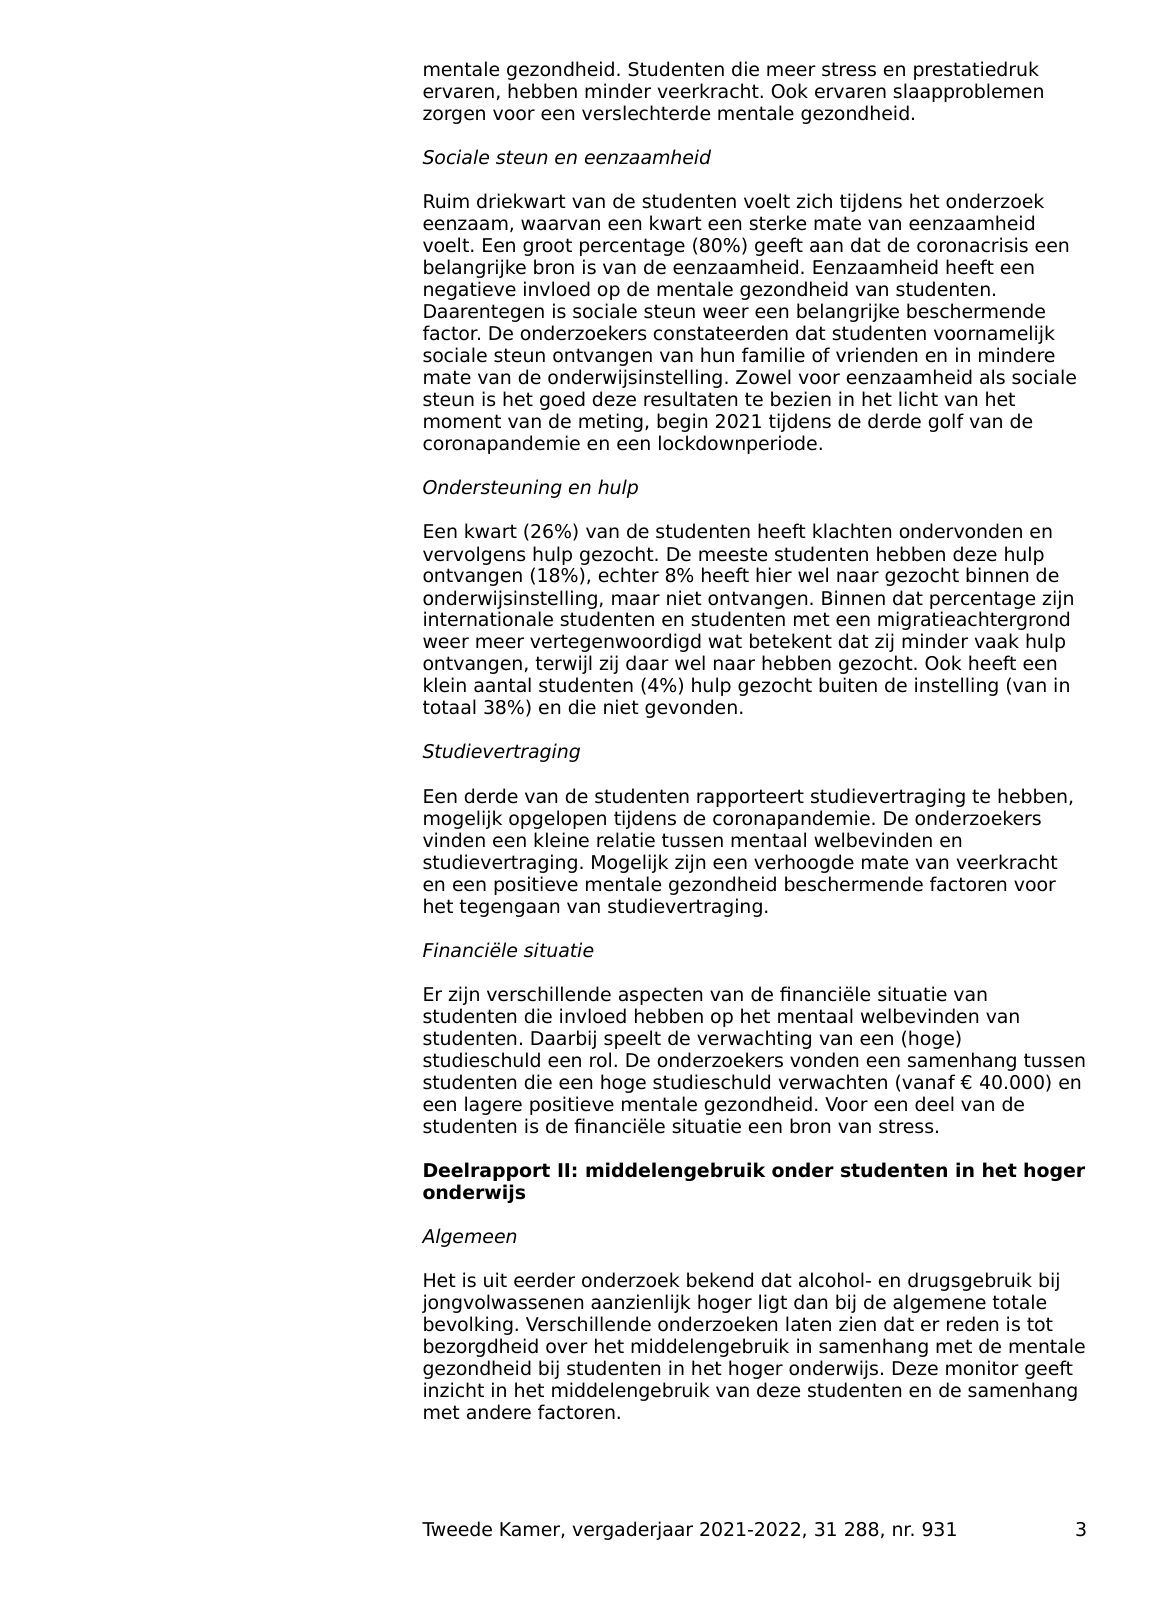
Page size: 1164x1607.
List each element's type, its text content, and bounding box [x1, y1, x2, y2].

subtitle Deelrapport II: middelengebruik onder studenten in het hoger onderwijs [422, 1160, 1087, 1204]
subtitle Algemeen [422, 1226, 1087, 1248]
text Het is uit eerder onderzoek bekend dat alcohol- en drugsgebruik bij jongvolwassenen aanzienlijk hoger ligt dan bij de algemene totale bevolking. Verschillende onderzoeken laten zien dat er reden is tot bezorgdheid over het middelengebruik in samenhang met de mentale gezondheid bij studenten in het hoger onderwijs. Deze monitor geeft inzicht in het middelengebruik van deze studenten en de samenhang met andere factoren. [422, 1270, 1087, 1424]
subtitle Sociale steun en eenzaamheid [422, 147, 1087, 169]
subtitle Ondersteuning en hulp [422, 477, 1087, 499]
subtitle Studievertraging [422, 741, 1087, 763]
text mentale gezondheid. Studenten die meer stress en prestatiedruk ervaren, hebben minder veerkracht. Ook ervaren slaapproblemen zorgen voor een verslechterde mentale gezondheid. [422, 59, 1087, 125]
subtitle Financiële situatie [422, 940, 1087, 962]
text Er zijn verschillende aspecten van de financiële situatie van studenten die invloed hebben op het mentaal welbevinden van studenten. Daarbij speelt de verwachting van een (hoge) studieschuld een rol. De onderzoekers vonden een samenhang tussen studenten die een hoge studieschuld verwachten (vanaf € 40.000) en een lagere positieve mentale gezondheid. Voor een deel van de studenten is de financiële situatie een bron van stress. [422, 984, 1087, 1138]
text Een kwart (26%) van de studenten heeft klachten ondervonden en vervolgens hulp gezocht. De meeste studenten hebben deze hulp ontvangen (18%), echter 8% heeft hier wel naar gezocht binnen de onderwijsinstelling, maar niet ontvangen. Binnen dat percentage zijn internationale studenten en studenten met een migratieachtergrond weer meer vertegenwoordigd wat betekent dat zij minder vaak hulp ontvangen, terwijl zij daar wel naar hebben gezocht. Ook heeft een klein aantal studenten (4%) hulp gezocht buiten de instelling (van in totaal 38%) en die niet gevonden. [422, 521, 1087, 719]
text Ruim driekwart van de studenten voelt zich tijdens het onderzoek eenzaam, waarvan een kwart een sterke mate van eenzaamheid voelt. Een groot percentage (80%) geeft aan dat de coronacrisis een belangrijke bron is van de eenzaamheid. Eenzaamheid heeft een negatieve invloed op de mentale gezondheid van studenten. Daarentegen is sociale steun weer een belangrijke beschermende factor. De onderzoekers constateerden dat studenten voornamelijk sociale steun ontvangen van hun familie of vrienden en in mindere mate van de onderwijsinstelling. Zowel voor eenzaamheid als sociale steun is het goed deze resultaten te bezien in het licht van het moment van de meting, begin 2021 tijdens de derde golf van de coronapandemie en een lockdownperiode. [422, 191, 1087, 455]
text Een derde van de studenten rapporteert studievertraging te hebben, mogelijk opgelopen tijdens de coronapandemie. De onderzoekers vinden een kleine relatie tussen mentaal welbevinden en studievertraging. Mogelijk zijn een verhoogde mate van veerkracht en een positieve mentale gezondheid beschermende factoren voor het tegengaan van studievertraging. [422, 786, 1087, 917]
